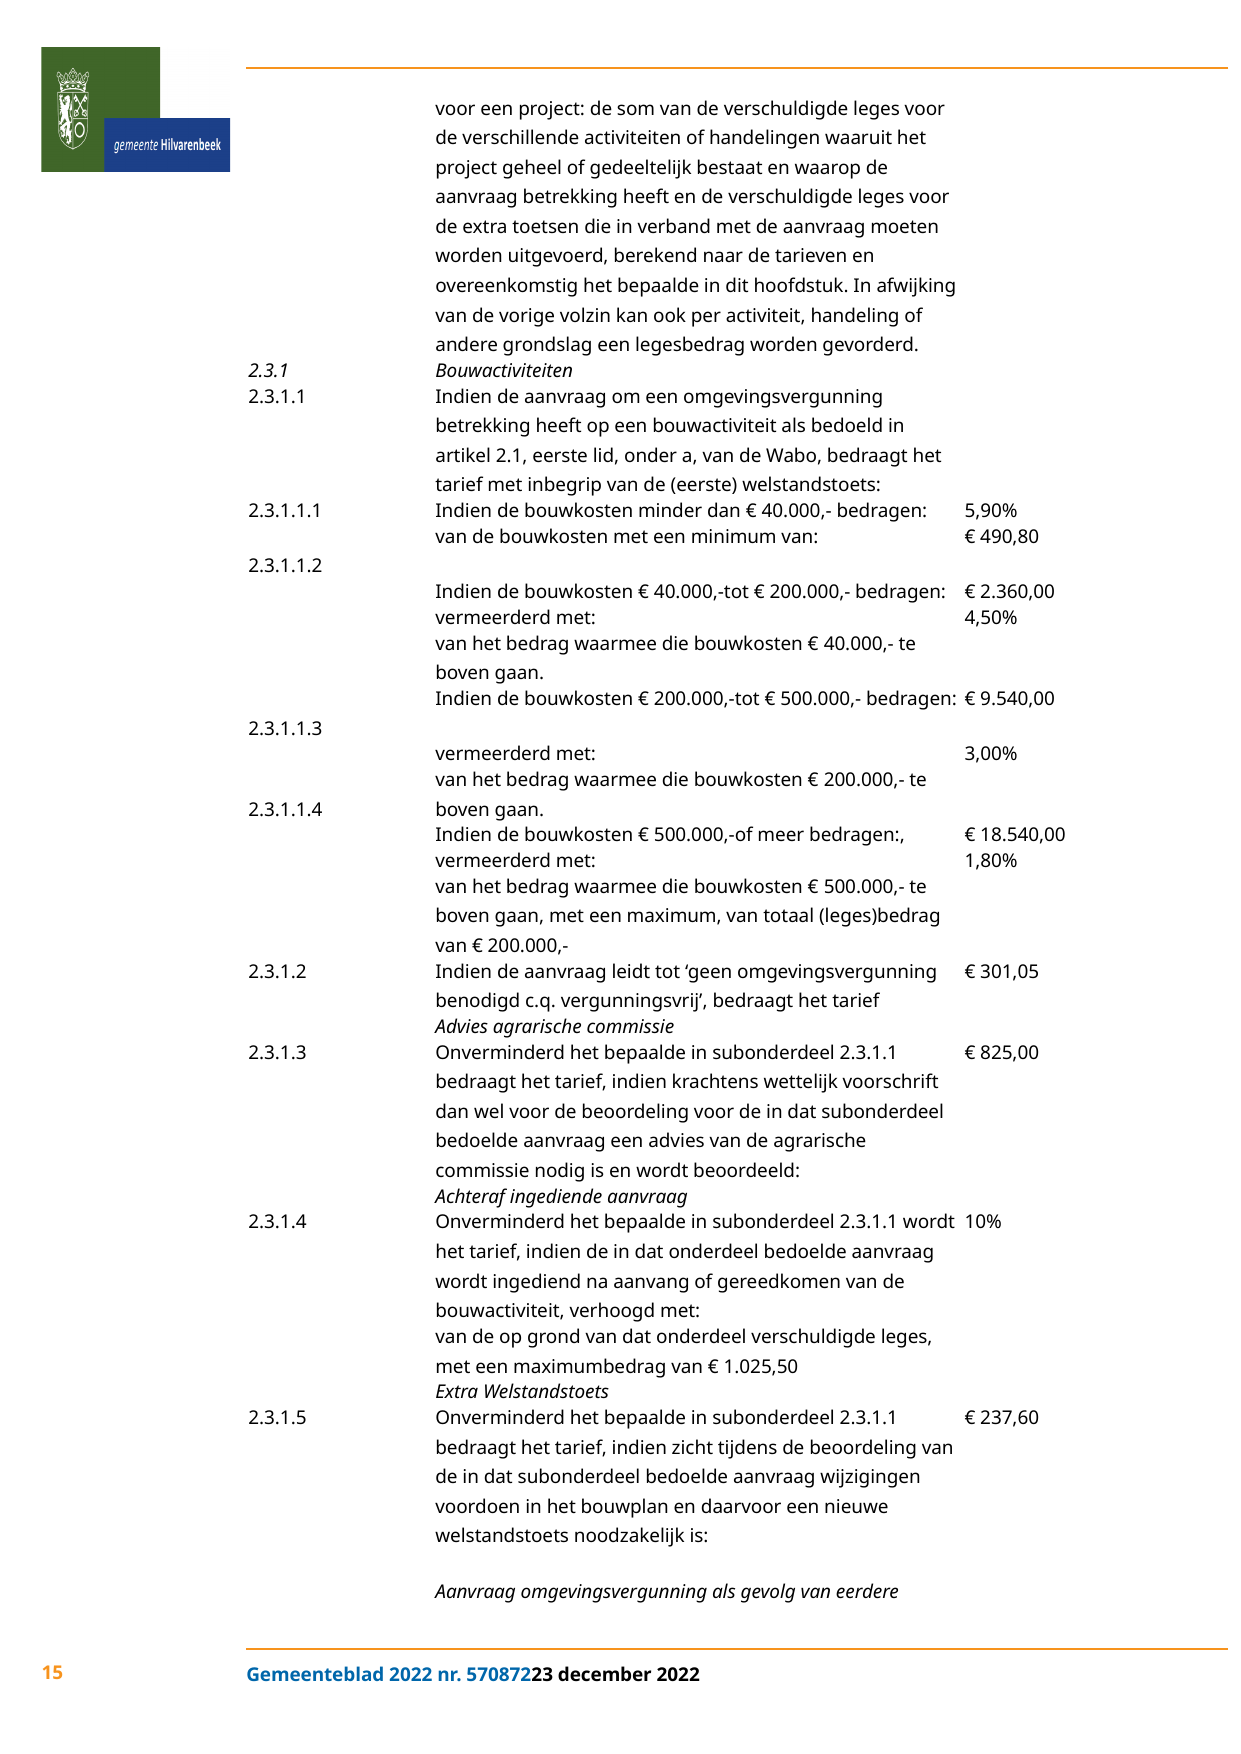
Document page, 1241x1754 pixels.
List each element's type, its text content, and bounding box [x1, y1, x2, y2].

table_cell [964, 357, 1152, 383]
table_cell [248, 1379, 435, 1404]
table_cell Advies agrarische commissie [435, 1013, 964, 1039]
table_cell vermeerderd met: [435, 741, 964, 766]
table_cell [964, 1379, 1152, 1404]
table_cell 2.3.1.1.2 [248, 523, 435, 578]
table_cell 10% [964, 1209, 1152, 1323]
table_cell [248, 847, 435, 873]
table_cell 1,80% [964, 847, 1152, 873]
table_cell Onverminderd het bepaalde in subonderdeel 2.3.1.1 bedraagt het tarief, indien krachtens wettelijk voorschrift dan wel voor de beoordeling voor de in dat subonderdeel bedoelde aanvraag een advies van de agrarische commissie nodig is en wordt beoordeeld: [435, 1039, 964, 1183]
table_cell [964, 1578, 1152, 1604]
table_cell [964, 1013, 1152, 1039]
table_cell Bouwactiviteiten [435, 357, 964, 383]
table_cell van het bedrag waarmee die bouwkosten € 200.000,- te boven gaan. [435, 766, 964, 822]
table_cell Indien de aanvraag leidt tot ‘geen omgevingsvergunning benodigd c.q. vergunningsvrij’, bedraagt het tarief [435, 958, 964, 1013]
table_cell [964, 95, 1152, 357]
table_cell [248, 95, 435, 357]
table_cell 2.3.1.1.4 [248, 766, 435, 822]
table_cell € 490,80 [964, 523, 1152, 578]
table_cell Achteraf ingediende aanvraag [435, 1183, 964, 1209]
table_cell [248, 873, 435, 958]
table_cell 5,90% [964, 498, 1152, 523]
table_cell 2.3.1.3 [248, 1039, 435, 1183]
table_cell van de bouwkosten met een minimum van: [435, 523, 964, 578]
table_cell 3,00% [964, 741, 1152, 766]
table_cell Indien de bouwkosten € 40.000,-tot € 200.000,- bedragen: [435, 579, 964, 604]
table_cell [248, 604, 435, 630]
table_cell Onverminderd het bepaalde in subonderdeel 2.3.1.1 bedraagt het tarief, indien zicht tijdens de beoordeling van de in dat subonderdeel bedoelde aanvraag wijzigingen voordoen in het bouwplan en daarvoor een nieuwe welstandstoets noodzakelijk is: [435, 1404, 964, 1578]
table_cell € 9.540,00 [964, 685, 1152, 741]
table_cell [248, 822, 435, 847]
table_cell [248, 741, 435, 766]
table_cell voor een project: de som van de verschuldigde leges voor de verschillende activiteiten of handelingen waaruit het project geheel of gedeeltelijk bestaat en waarop de aanvraag betrekking heeft en de verschuldigde leges voor de extra toetsen die in verband met de aanvraag moeten worden uitgevoerd, berekend naar de tarieven en overeenkomstig het bepaalde in dit hoofdstuk. In afwijking van de vorige volzin kan ook per activiteit, handeling of andere grondslag een legesbedrag worden gevorderd. [435, 95, 964, 357]
table_cell € 18.540,00 [964, 822, 1152, 847]
table_cell vermeerderd met: [435, 604, 964, 630]
table_cell 2.3.1.1 [248, 383, 435, 497]
table_cell [248, 1323, 435, 1378]
table_cell 2.3.1 [248, 357, 435, 383]
table_cell Indien de aanvraag om een omgevingsvergunning betrekking heeft op een bouwactiviteit als bedoeld in artikel 2.1, eerste lid, onder a, van de Wabo, bedraagt het tarief met inbegrip van de (eerste) welstandstoets: [435, 383, 964, 497]
table_cell Extra Welstandstoets [435, 1379, 964, 1404]
table_cell van het bedrag waarmee die bouwkosten € 500.000,- te boven gaan, met een maximum, van totaal (leges)bedrag van € 200.000,- [435, 873, 964, 958]
table_cell 2.3.1.4 [248, 1209, 435, 1323]
table_cell Indien de bouwkosten minder dan € 40.000,- bedragen: [435, 498, 964, 523]
table_cell € 2.360,00 [964, 579, 1152, 604]
table_cell [964, 383, 1152, 497]
table_cell Onverminderd het bepaalde in subonderdeel 2.3.1.1 wordt het tarief, indien de in dat onderdeel bedoelde aanvraag wordt ingediend na aanvang of gereedkomen van de bouwactiviteit, verhoogd met: [435, 1209, 964, 1323]
table_cell 2.3.1.1.3 [248, 685, 435, 741]
table_cell [964, 630, 1152, 685]
table_cell 2.3.1.5 [248, 1404, 435, 1578]
table_cell 4,50% [964, 604, 1152, 630]
table_cell van de op grond van dat onderdeel verschuldigde leges, met een maximumbedrag van € 1.025,50 [435, 1323, 964, 1378]
table_cell van het bedrag waarmee die bouwkosten € 40.000,- te boven gaan. [435, 630, 964, 685]
table_cell € 237,60 [964, 1404, 1152, 1578]
table_cell [248, 1183, 435, 1209]
table_cell Indien de bouwkosten € 500.000,-of meer bedragen:, [435, 822, 964, 847]
table_cell [964, 1323, 1152, 1378]
table_cell 2.3.1.2 [248, 958, 435, 1013]
table_cell Aanvraag omgevingsvergunning als gevolg van eerdere [435, 1578, 964, 1604]
table_cell vermeerderd met: [435, 847, 964, 873]
table_cell [248, 1578, 435, 1604]
table_cell € 825,00 [964, 1039, 1152, 1183]
table_cell [248, 630, 435, 685]
table_cell [964, 873, 1152, 958]
table_cell 2.3.1.1.1 [248, 498, 435, 523]
table_cell [248, 1013, 435, 1039]
table_cell [964, 1183, 1152, 1209]
table_cell Indien de bouwkosten € 200.000,-tot € 500.000,- bedragen: [435, 685, 964, 741]
table_cell [248, 579, 435, 604]
table_cell [964, 766, 1152, 822]
picture [41, 47, 231, 172]
table_cell € 301,05 [964, 958, 1152, 1013]
